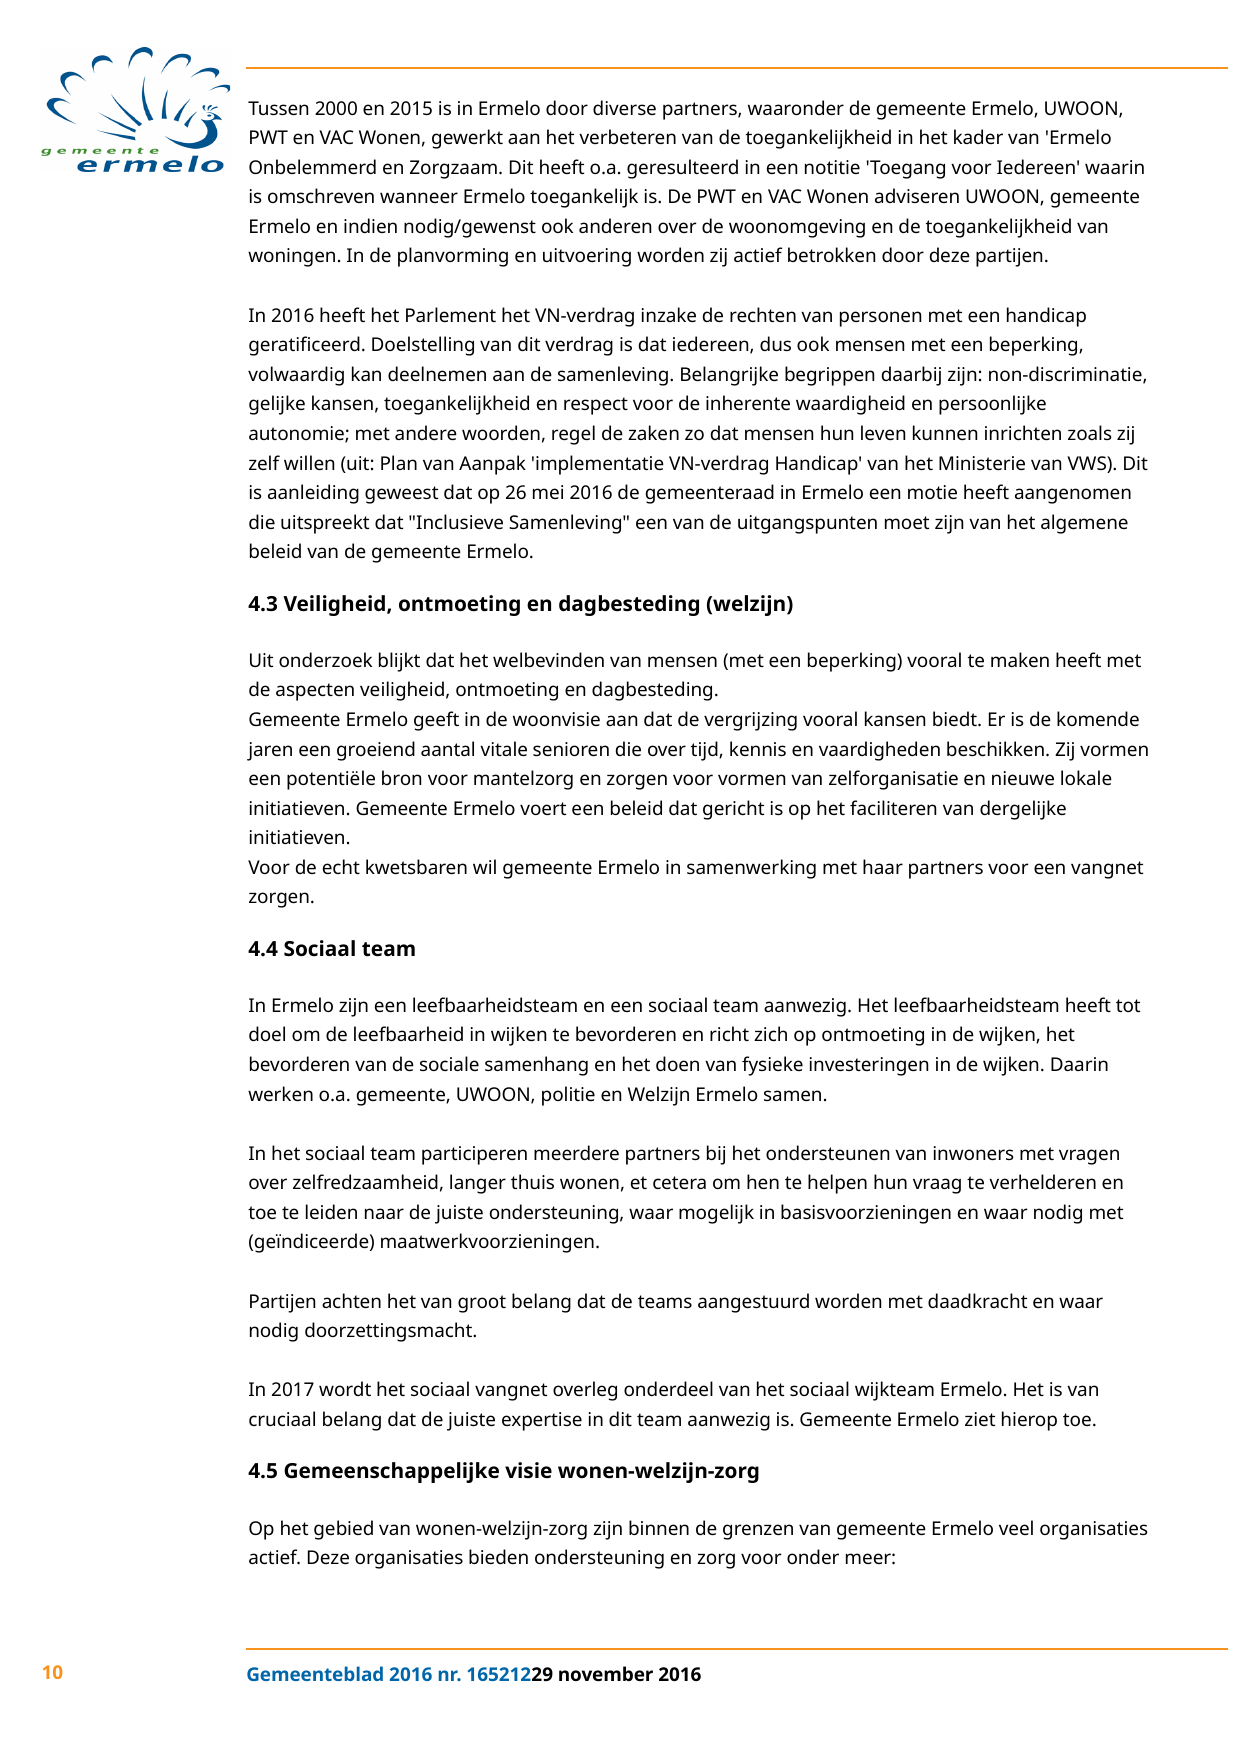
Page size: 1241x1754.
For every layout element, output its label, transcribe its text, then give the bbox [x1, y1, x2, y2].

text Op het gebied van wonen-welzijn-zorg zijn binnen de grenzen van gemeente Ermelo veel organisaties actief. Deze organisaties bieden ondersteuning en zorg voor onder meer: [248, 1515, 1152, 1570]
text In 2016 heeft het Parlement het VN-verdrag inzake de rechten van personen met een handicap geratificeerd. Doelstelling van dit verdrag is dat iedereen, dus ook mensen met een beperking, volwaardig kan deelnemen aan de samenleving. Belangrijke begrippen daarbij zijn: non-discriminatie, gelijke kansen, toegankelijkheid en respect voor de inherente waardigheid en persoonlijke autonomie; met andere woorden, regel de zaken zo dat mensen hun leven kunnen inrichten zoals zij zelf willen (uit: Plan van Aanpak 'implementatie VN-verdrag Handicap' van het Ministerie van VWS). Dit is aanleiding geweest dat op 26 mei 2016 de gemeenteraad in Ermelo een motie heeft aangenomen die uitspreekt dat "Inclusieve Samenleving" een van de uitgangspunten moet zijn van het algemene beleid van de gemeente Ermelo. [248, 302, 1152, 564]
text Tussen 2000 en 2015 is in Ermelo door diverse partners, waaronder de gemeente Ermelo, UWOON, PWT en VAC Wonen, gewerkt aan het verbeteren van de toegankelijkheid in het kader van 'Ermelo Onbelemmerd en Zorgzaam. Dit heeft o.a. geresulteerd in een notitie 'Toegang voor Iedereen' waarin is omschreven wanneer Ermelo toegankelijk is. De PWT en VAC Wonen adviseren UWOON, gemeente Ermelo en indien nodig/gewenst ook anderen over de woonomgeving en de toegankelijkheid van woningen. In de planvorming en uitvoering worden zij actief betrokken door deze partijen. [248, 95, 1152, 268]
text In Ermelo zijn een leefbaarheidsteam en een sociaal team aanwezig. Het leefbaarheidsteam heeft tot doel om de leefbaarheid in wijken te bevorderen en richt zich op ontmoeting in de wijken, het bevorderen van de sociale samenhang en het doen van fysieke investeringen in de wijken. Daarin werken o.a. gemeente, UWOON, politie en Welzijn Ermelo samen. [248, 992, 1152, 1107]
text In 2017 wordt het sociaal vangnet overleg onderdeel van het sociaal wijkteam Ermelo. Het is van cruciaal belang dat de juiste expertise in dit team aanwezig is. Gemeente Ermelo ziet hierop toe. [248, 1377, 1152, 1432]
text Partijen achten het van groot belang dat de teams aangestuurd worden met daadkracht en waar nodig doorzettingsmacht. [248, 1288, 1152, 1343]
text In het sociaal team participeren meerdere partners bij het ondersteunen van inwoners met vragen over zelfredzaamheid, langer thuis wonen, et cetera om hen te helpen hun vraag te verhelderen en toe te leiden naar de juiste ondersteuning, waar mogelijk in basisvoorzieningen en waar nodig met (geïndiceerde) maatwerkvoorzieningen. [248, 1140, 1152, 1254]
text Gemeente Ermelo geeft in de woonvisie aan dat de vergrijzing vooral kansen biedt. Er is de komende jaren een groeiend aantal vitale senioren die over tijd, kennis en vaardigheden beschikken. Zij vormen een potentiële bron voor mantelzorg en zorgen voor vormen van zelforganisatie en nieuwe lokale initiatieven. Gemeente Ermelo voert een beleid dat gericht is op het faciliteren van dergelijke initiatieven. [248, 706, 1152, 850]
text Uit onderzoek blijkt dat het welbevinden van mensen (met een beperking) vooral te maken heeft met de aspecten veiligheid, ontmoeting en dagbesteding. [248, 647, 1152, 702]
text 4.5 Gemeenschappelijke visie wonen-welzijn-zorg [248, 1457, 1152, 1485]
text Voor de echt kwetsbaren wil gemeente Ermelo in samenwerking met haar partners voor een vangnet zorgen. [248, 854, 1152, 909]
text 4.4 Sociaal team [248, 934, 1152, 962]
picture [41, 47, 231, 172]
text 4.3 Veiligheid, ontmoeting en dagbesteding (welzijn) [248, 589, 1152, 617]
